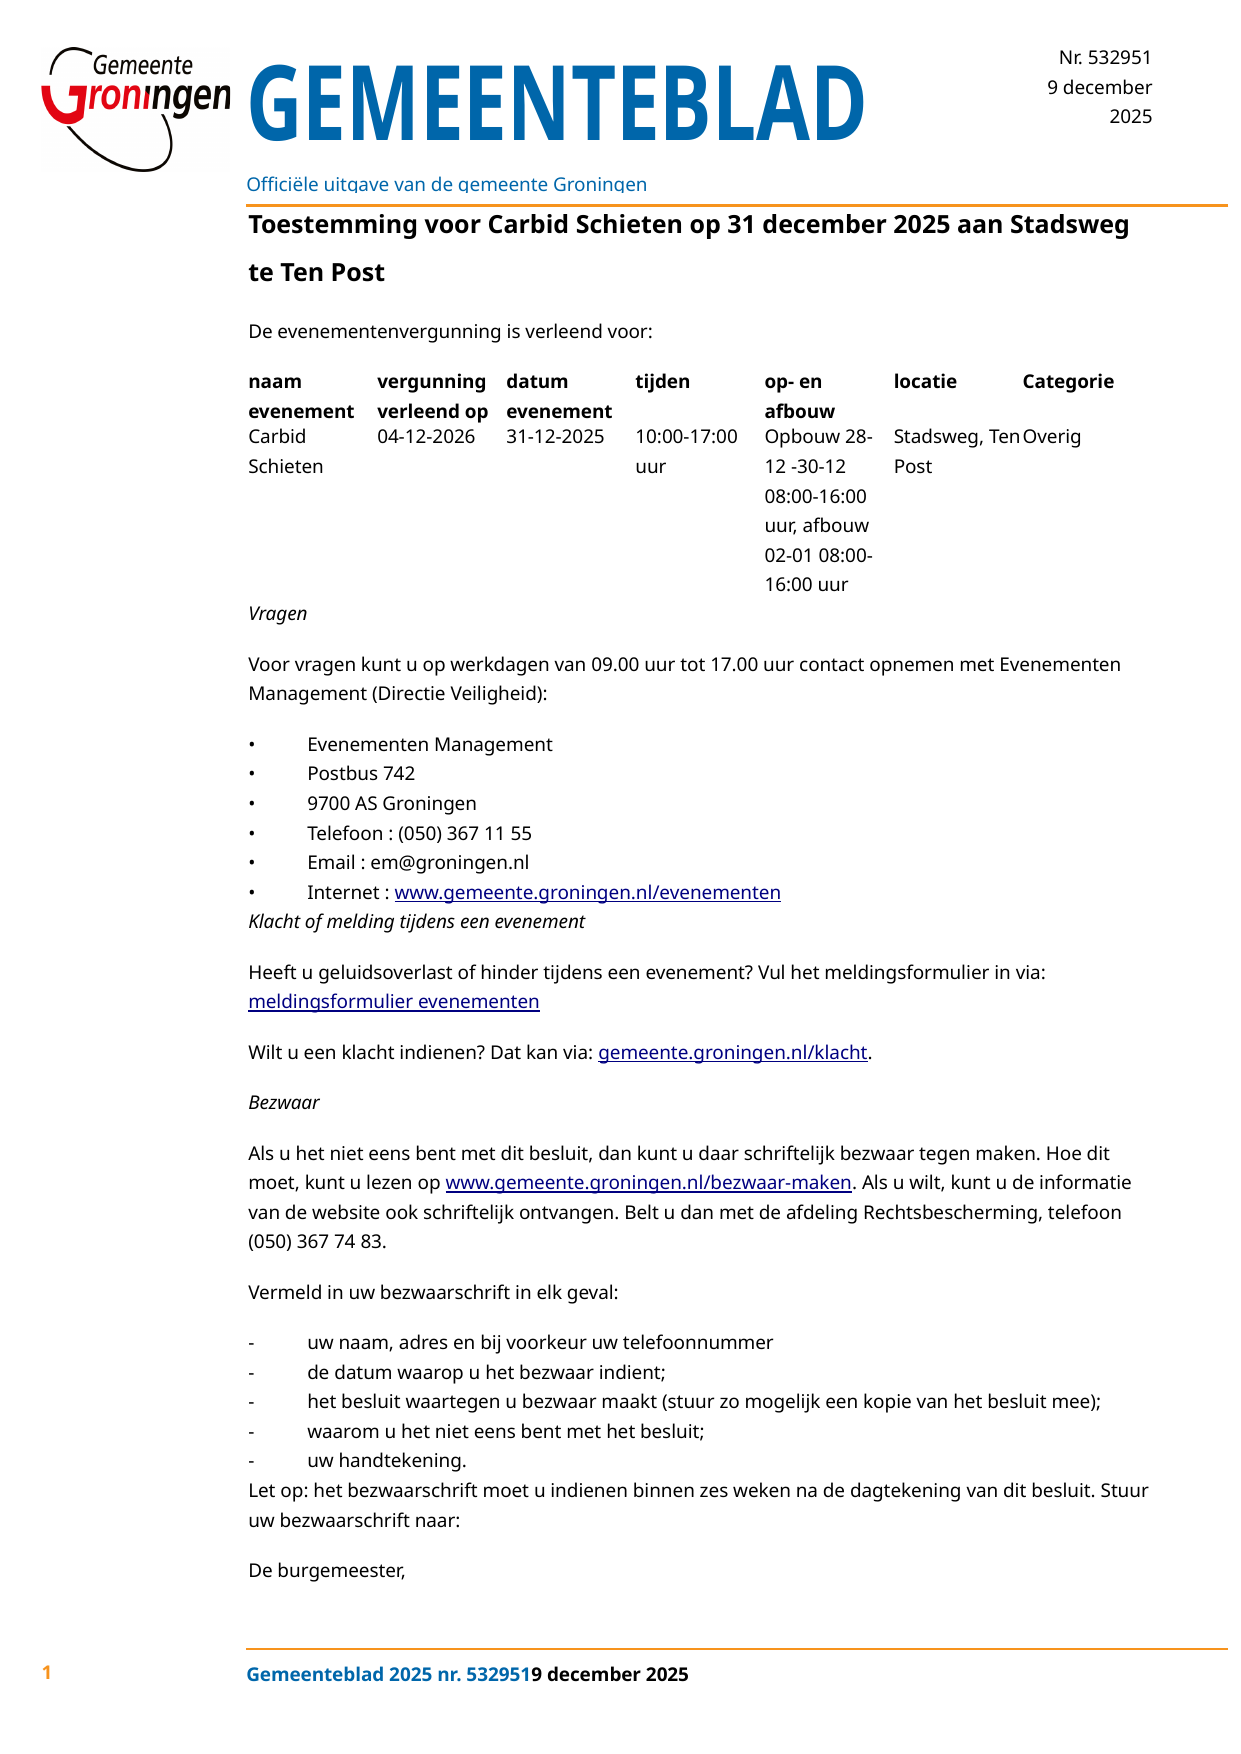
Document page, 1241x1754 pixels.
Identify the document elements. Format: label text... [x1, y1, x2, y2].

list uw handtekening. [248, 1448, 1152, 1473]
table_header datum evenement [506, 369, 635, 424]
text Klacht of melding tijdens een evenement [248, 908, 1152, 934]
text Als u het niet eens bent met dit besluit, dan kunt u daar schriftelijk bezwaar tegen maken. Hoe dit moet, kunt u lezen op www.gemeente.groningen.nl/bezwaar-maken. Als u wilt, kunt u de informatie van de website ook schriftelijk ontvangen. Belt u dan met de afdeling Rechtsbescherming, telefoon (050) 367 74 83. [248, 1140, 1152, 1254]
table_cell 31-12-2025 [506, 424, 635, 597]
picture [41, 47, 231, 172]
list 9700 AS Groningen [248, 790, 1152, 816]
list het besluit waartegen u bezwaar maakt (stuur zo mogelijk een kopie van het besluit mee); [248, 1388, 1152, 1414]
text De burgemeester, [248, 1557, 1152, 1583]
table_cell Carbid Schieten [248, 424, 377, 597]
list Postbus 742 [248, 761, 1152, 786]
list Email : em@groningen.nl [248, 849, 1152, 875]
list de datum waarop u het bezwaar indient; [248, 1359, 1152, 1385]
table_header naam evenement [248, 369, 377, 424]
text Let op: het bezwaarschrift moet u indienen binnen zes weken na de dagtekening van dit besluit. Stuur uw bezwaarschrift naar: [248, 1477, 1152, 1533]
list Telefoon : (050) 367 11 55 [248, 820, 1152, 846]
list uw naam, adres en bij voorkeur uw telefoonnummer [248, 1329, 1152, 1355]
text Bezwaar [248, 1089, 1152, 1115]
text De evenementenvergunning is verleend voor: [248, 318, 1152, 344]
list waarom u het niet eens bent met het besluit; [248, 1418, 1152, 1444]
text Heeft u geluidsoverlast of hinder tijdens een evenement? Vul het meldingsformulier in via: meldingsformulier evenementen [248, 959, 1152, 1014]
text Toestemming voor Carbid Schieten op 31 december 2025 aan Stadsweg te Ten Post [248, 207, 1152, 288]
table_header tijden [635, 369, 764, 424]
table_header locatie [894, 369, 1022, 424]
table_cell 04-12-2026 [377, 424, 506, 597]
table_header op- en afbouw [764, 369, 893, 424]
text Vermeld in uw bezwaarschrift in elk geval: [248, 1279, 1152, 1305]
table_cell Stadsweg, Ten Post [894, 424, 1022, 597]
text Vragen [248, 601, 1152, 626]
table_cell Overig [1023, 424, 1152, 597]
table_header vergunning verleend op [377, 369, 506, 424]
table_header Categorie [1023, 369, 1152, 424]
table_cell Opbouw 28-12 -30-12 08:00-16:00 uur, afbouw 02-01 08:00-16:00 uur [764, 424, 893, 597]
text Voor vragen kunt u op werkdagen van 09.00 uur tot 17.00 uur contact opnemen met Evenementen Management (Directie Veiligheid): [248, 651, 1152, 706]
table_cell 10:00-17:00 uur [635, 424, 764, 597]
list Evenementen Management [248, 731, 1152, 757]
text Wilt u een klacht indienen? Dat kan via: gemeente.groningen.nl/klacht. [248, 1039, 1152, 1065]
list Internet : www.gemeente.groningen.nl/evenementen [248, 879, 1152, 905]
